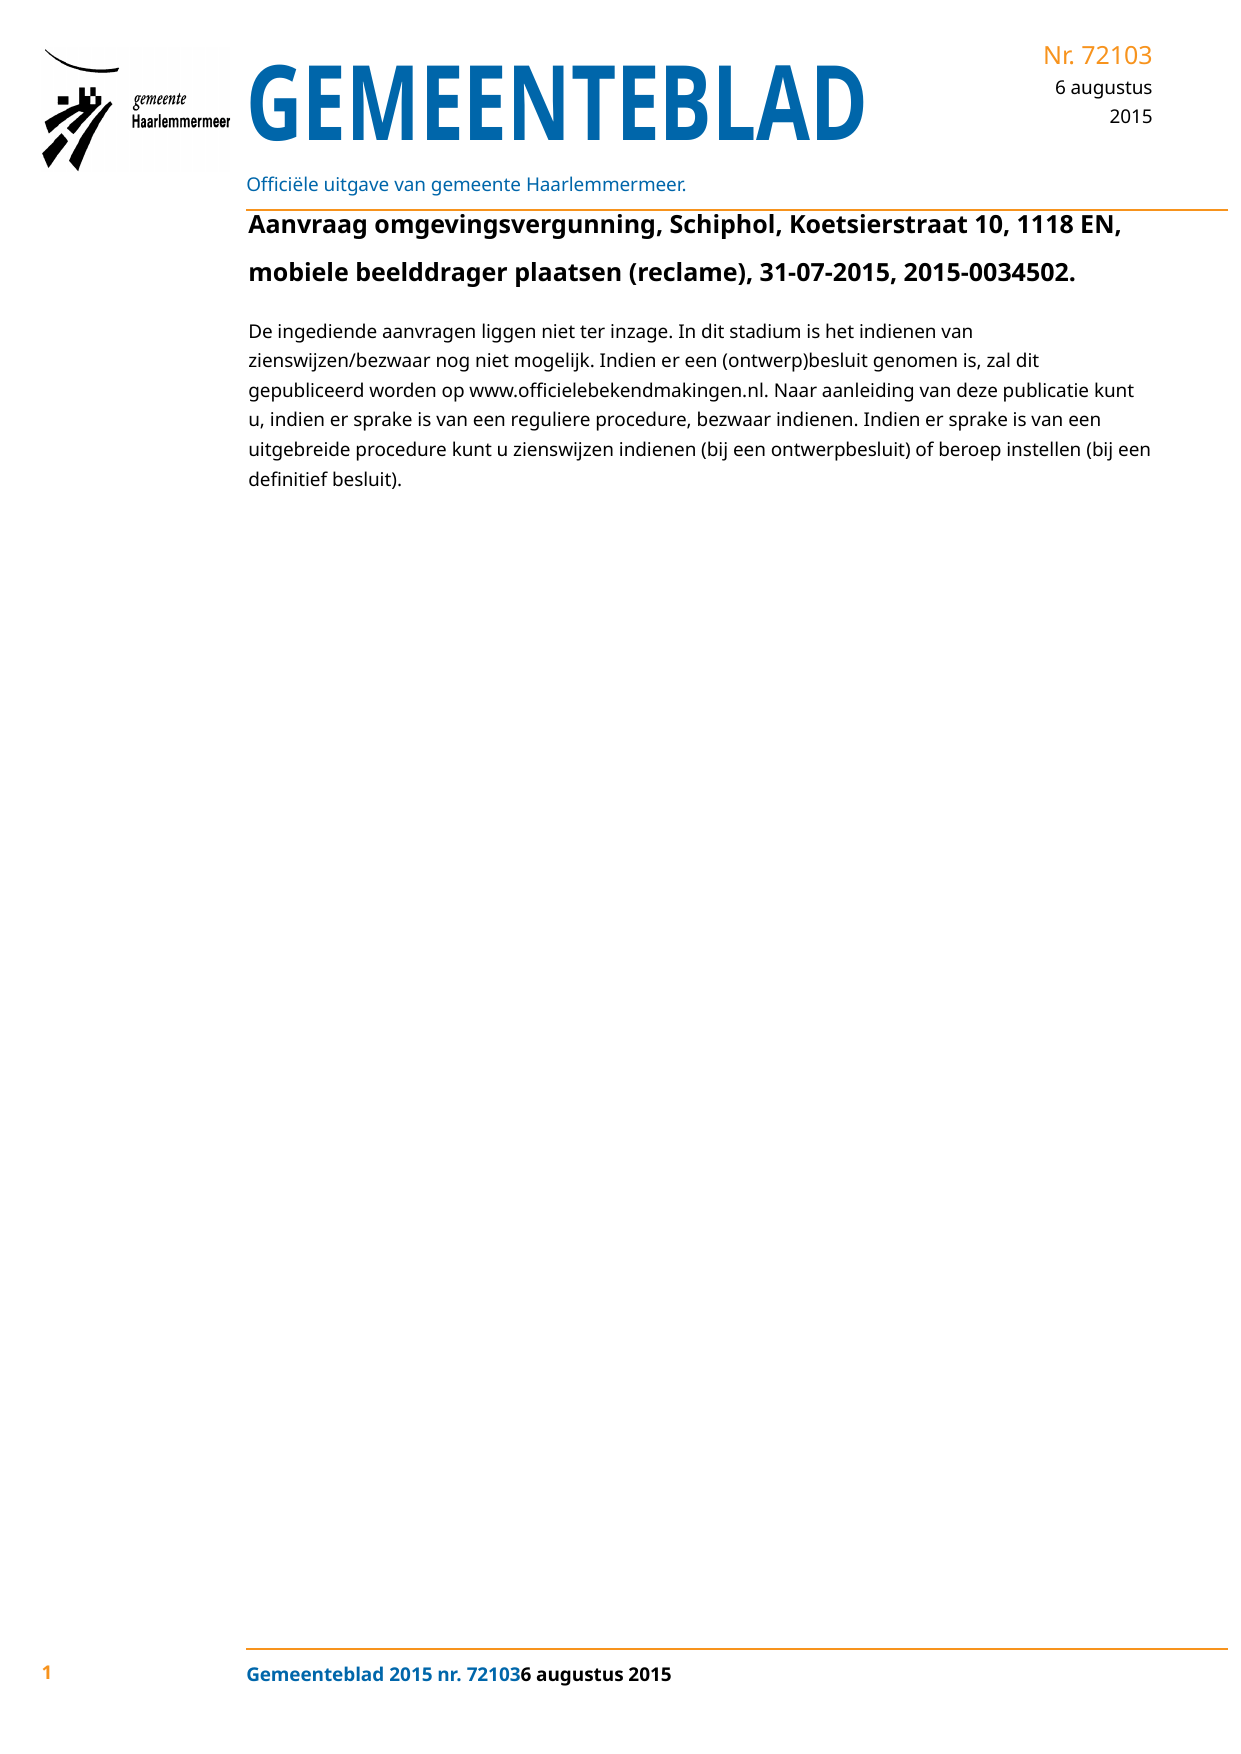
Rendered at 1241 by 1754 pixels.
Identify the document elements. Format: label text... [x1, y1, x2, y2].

text Aanvraag omgevingsvergunning, Schiphol, Koetsierstraat 10, 1118 EN, mobiele beelddrager plaatsen (reclame), 31-07-2015, 2015-0034502. [248, 211, 1152, 288]
text De ingediende aanvragen liggen niet ter inzage. In dit stadium is het indienen van zienswijzen/bezwaar nog niet mogelijk. Indien er een (ontwerp)besluit genomen is, zal dit gepubliceerd worden op www.officielebekendmakingen.nl. Naar aanleiding van deze publicatie kunt u, indien er sprake is van een reguliere procedure, bezwaar indienen. Indien er sprake is van een uitgebreide procedure kunt u zienswijzen indienen (bij een ontwerpbesluit) of beroep instellen (bij een definitief besluit). [248, 318, 1152, 492]
picture [41, 47, 231, 172]
